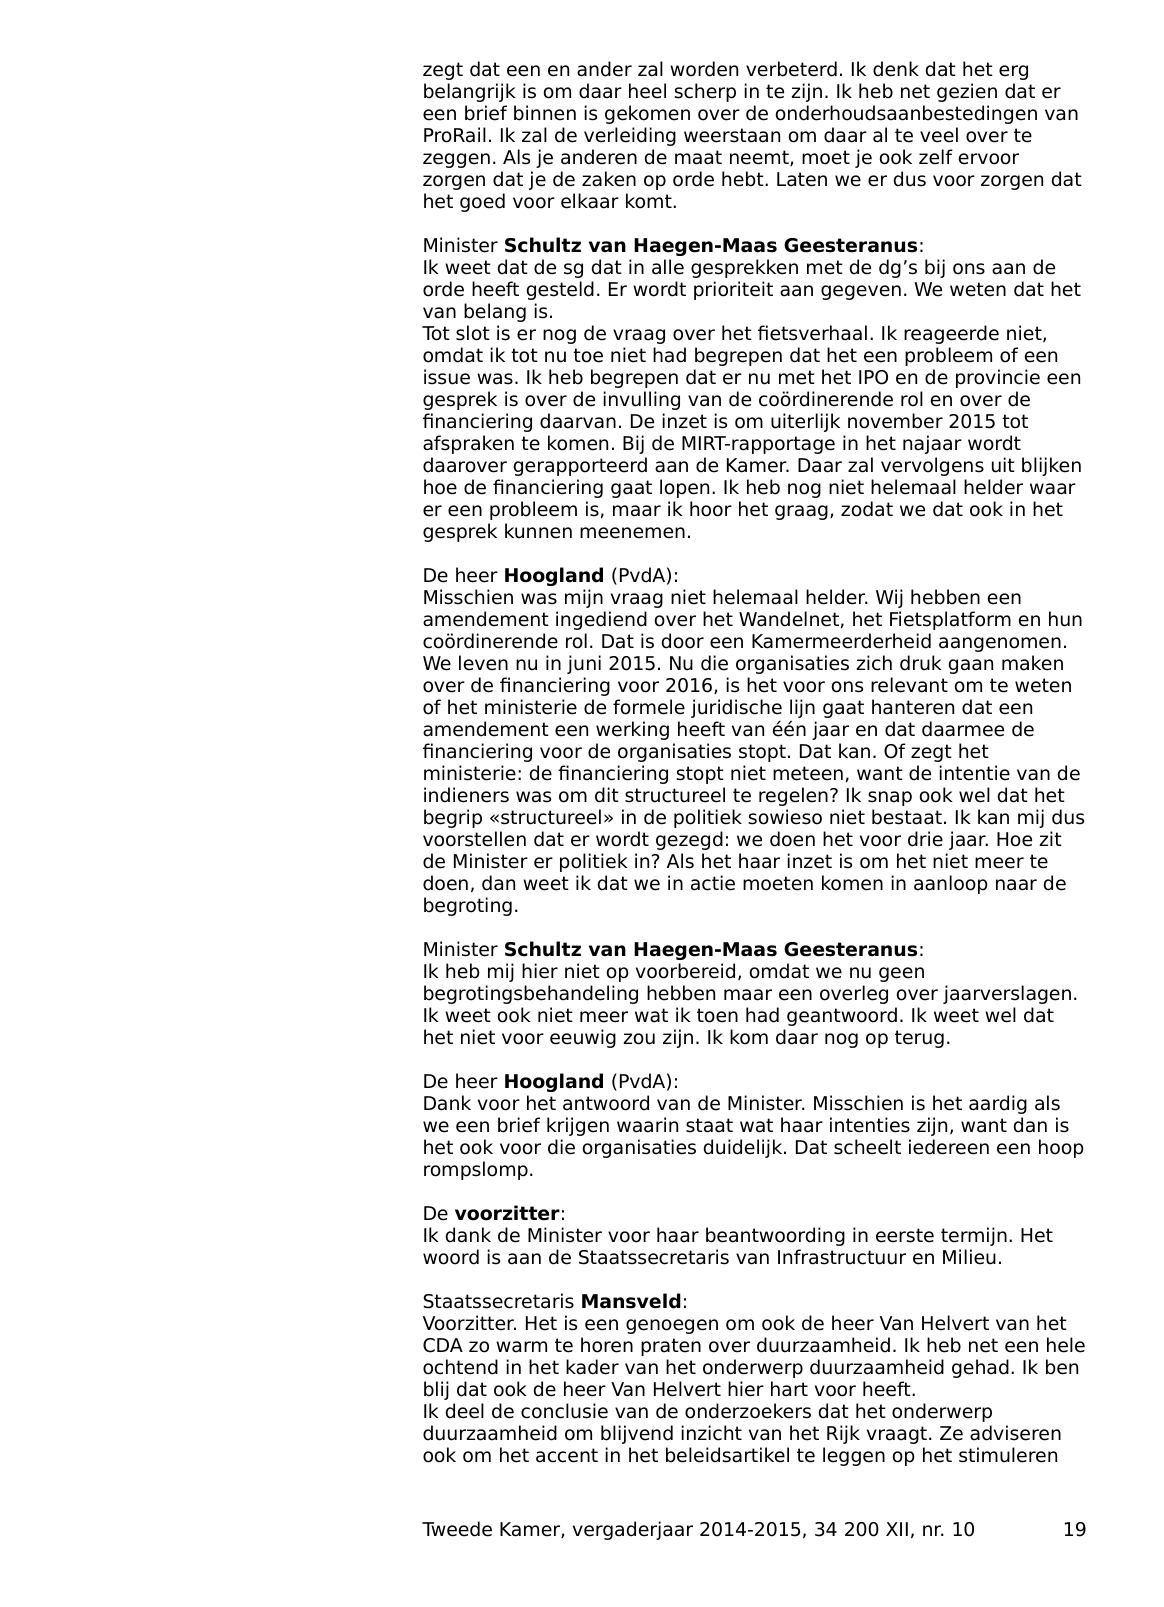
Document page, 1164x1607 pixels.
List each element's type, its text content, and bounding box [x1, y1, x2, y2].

text Ik dank de Minister voor haar beantwoording in eerste termijn. Het woord is aan de Staatssecretaris van Infrastructuur en Milieu. [422, 1225, 1087, 1269]
text Ik weet dat de sg dat in alle gesprekken met de dg’s bij ons aan de orde heeft gesteld. Er wordt prioriteit aan gegeven. We weten dat het van belang is. [422, 257, 1087, 323]
text Minister Schultz van Haegen-Maas Geesteranus: [422, 235, 1087, 257]
text De voorzitter: [422, 1203, 1087, 1225]
text Tot slot is er nog de vraag over het fietsverhaal. Ik reageerde niet, omdat ik tot nu toe niet had begrepen dat het een probleem of een issue was. Ik heb begrepen dat er nu met het IPO en de provincie een gesprek is over de invulling van de coördinerende rol en over de financiering daarvan. De inzet is om uiterlijk november 2015 tot afspraken te komen. Bij de MIRT-rapportage in het najaar wordt daarover gerapporteerd aan de Kamer. Daar zal vervolgens uit blijken hoe de financiering gaat lopen. Ik heb nog niet helemaal helder waar er een probleem is, maar ik hoor het graag, zodat we dat ook in het gesprek kunnen meenemen. [422, 323, 1087, 543]
text Ik heb mij hier niet op voorbereid, omdat we nu geen begrotingsbehandeling hebben maar een overleg over jaarverslagen. Ik weet ook niet meer wat ik toen had geantwoord. Ik weet wel dat het niet voor eeuwig zou zijn. Ik kom daar nog op terug. [422, 961, 1087, 1049]
text Ik deel de conclusie van de onderzoekers dat het onderwerp duurzaamheid om blijvend inzicht van het Rijk vraagt. Ze adviseren ook om het accent in het beleidsartikel te leggen op het stimuleren [422, 1401, 1087, 1467]
text De heer Hoogland (PvdA): [422, 565, 1087, 587]
text zegt dat een en ander zal worden verbeterd. Ik denk dat het erg belangrijk is om daar heel scherp in te zijn. Ik heb net gezien dat er een brief binnen is gekomen over de onderhoudsaanbestedingen van ProRail. Ik zal de verleiding weerstaan om daar al te veel over te zeggen. Als je anderen de maat neemt, moet je ook zelf ervoor zorgen dat je de zaken op orde hebt. Laten we er dus voor zorgen dat het goed voor elkaar komt. [422, 59, 1087, 213]
text Dank voor het antwoord van de Minister. Misschien is het aardig als we een brief krijgen waarin staat wat haar intenties zijn, want dan is het ook voor die organisaties duidelijk. Dat scheelt iedereen een hoop rompslomp. [422, 1093, 1087, 1181]
text Staatssecretaris Mansveld: [422, 1291, 1087, 1313]
text Misschien was mijn vraag niet helemaal helder. Wij hebben een amendement ingediend over het Wandelnet, het Fietsplatform en hun coördinerende rol. Dat is door een Kamermeerderheid aangenomen. We leven nu in juni 2015. Nu die organisaties zich druk gaan maken over de financiering voor 2016, is het voor ons relevant om te weten of het ministerie de formele juridische lijn gaat hanteren dat een amendement een werking heeft van één jaar en dat daarmee de financiering voor de organisaties stopt. Dat kan. Of zegt het ministerie: de financiering stopt niet meteen, want de intentie van de indieners was om dit structureel te regelen? Ik snap ook wel dat het begrip «structureel» in de politiek sowieso niet bestaat. Ik kan mij dus voorstellen dat er wordt gezegd: we doen het voor drie jaar. Hoe zit de Minister er politiek in? Als het haar inzet is om het niet meer te doen, dan weet ik dat we in actie moeten komen in aanloop naar de begroting. [422, 587, 1087, 917]
text De heer Hoogland (PvdA): [422, 1071, 1087, 1093]
text Voorzitter. Het is een genoegen om ook de heer Van Helvert van het CDA zo warm te horen praten over duurzaamheid. Ik heb net een hele ochtend in het kader van het onderwerp duurzaamheid gehad. Ik ben blij dat ook de heer Van Helvert hier hart voor heeft. [422, 1313, 1087, 1401]
text Minister Schultz van Haegen-Maas Geesteranus: [422, 939, 1087, 961]
